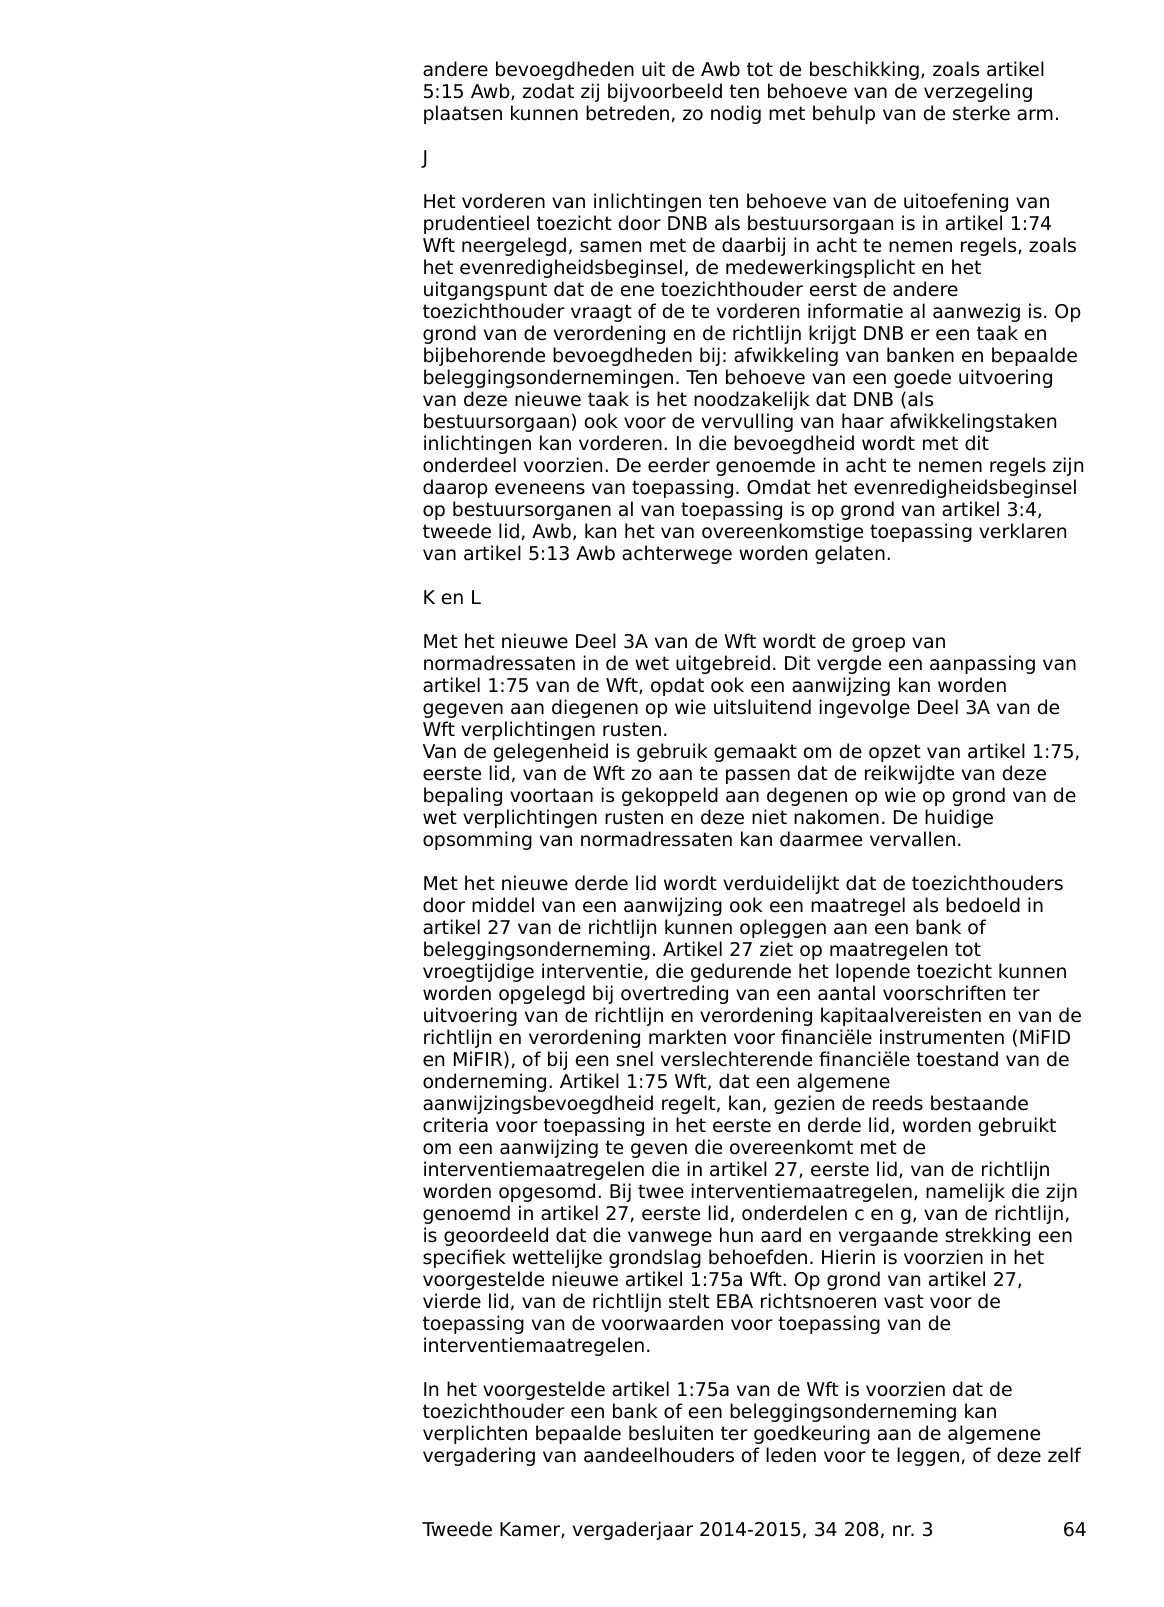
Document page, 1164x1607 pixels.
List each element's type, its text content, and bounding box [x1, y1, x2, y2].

text Het vorderen van inlichtingen ten behoeve van de uitoefening van prudentieel toezicht door DNB als bestuursorgaan is in artikel 1:74 Wft neergelegd, samen met de daarbij in acht te nemen regels, zoals het evenredigheidsbeginsel, de medewerkingsplicht en het uitgangspunt dat de ene toezichthouder eerst de andere toezichthouder vraagt of de te vorderen informatie al aanwezig is. Op grond van de verordening en de richtlijn krijgt DNB er een taak en bijbehorende bevoegdheden bij: afwikkeling van banken en bepaalde beleggingsondernemingen. Ten behoeve van een goede uitvoering van deze nieuwe taak is het noodzakelijk dat DNB (als bestuursorgaan) ook voor de vervulling van haar afwikkelingstaken inlichtingen kan vorderen. In die bevoegdheid wordt met dit onderdeel voorzien. De eerder genoemde in acht te nemen regels zijn daarop eveneens van toepassing. Omdat het evenredigheidsbeginsel op bestuursorganen al van toepassing is op grond van artikel 3:4, tweede lid, Awb, kan het van overeenkomstige toepassing verklaren van artikel 5:13 Awb achterwege worden gelaten. [422, 191, 1087, 565]
text Met het nieuwe Deel 3A van de Wft wordt de groep van normadressaten in de wet uitgebreid. Dit vergde een aanpassing van artikel 1:75 van de Wft, opdat ook een aanwijzing kan worden gegeven aan diegenen op wie uitsluitend ingevolge Deel 3A van de Wft verplichtingen rusten. [422, 631, 1087, 741]
text Met het nieuwe derde lid wordt verduidelijkt dat de toezichthouders door middel van een aanwijzing ook een maatregel als bedoeld in artikel 27 van de richtlijn kunnen opleggen aan een bank of beleggingsonderneming. Artikel 27 ziet op maatregelen tot vroegtijdige interventie, die gedurende het lopende toezicht kunnen worden opgelegd bij overtreding van een aantal voorschriften ter uitvoering van de richtlijn en verordening kapitaalvereisten en van de richtlijn en verordening markten voor financiële instrumenten (MiFID en MiFIR), of bij een snel verslechterende financiële toestand van de onderneming. Artikel 1:75 Wft, dat een algemene aanwijzingsbevoegdheid regelt, kan, gezien de reeds bestaande criteria voor toepassing in het eerste en derde lid, worden gebruikt om een aanwijzing te geven die overeenkomt met de interventiemaatregelen die in artikel 27, eerste lid, van de richtlijn worden opgesomd. Bij twee interventiemaatregelen, namelijk die zijn genoemd in artikel 27, eerste lid, onderdelen c en g, van de richtlijn, is geoordeeld dat die vanwege hun aard en vergaande strekking een specifiek wettelijke grondslag behoefden. Hierin is voorzien in het voorgestelde nieuwe artikel 1:75a Wft. Op grond van artikel 27, vierde lid, van de richtlijn stelt EBA richtsnoeren vast voor de toepassing van de voorwaarden voor toepassing van de interventiemaatregelen. [422, 873, 1087, 1357]
text andere bevoegdheden uit de Awb tot de beschikking, zoals artikel 5:15 Awb, zodat zij bijvoorbeeld ten behoeve van de verzegeling plaatsen kunnen betreden, zo nodig met behulp van de sterke arm. [422, 59, 1087, 125]
text K en L [422, 587, 1087, 609]
text Van de gelegenheid is gebruik gemaakt om de opzet van artikel 1:75, eerste lid, van de Wft zo aan te passen dat de reikwijdte van deze bepaling voortaan is gekoppeld aan degenen op wie op grond van de wet verplichtingen rusten en deze niet nakomen. De huidige opsomming van normadressaten kan daarmee vervallen. [422, 741, 1087, 851]
text J [422, 147, 1087, 169]
text In het voorgestelde artikel 1:75a van de Wft is voorzien dat de toezichthouder een bank of een beleggingsonderneming kan verplichten bepaalde besluiten ter goedkeuring aan de algemene vergadering van aandeelhouders of leden voor te leggen, of deze zelf [422, 1379, 1087, 1467]
